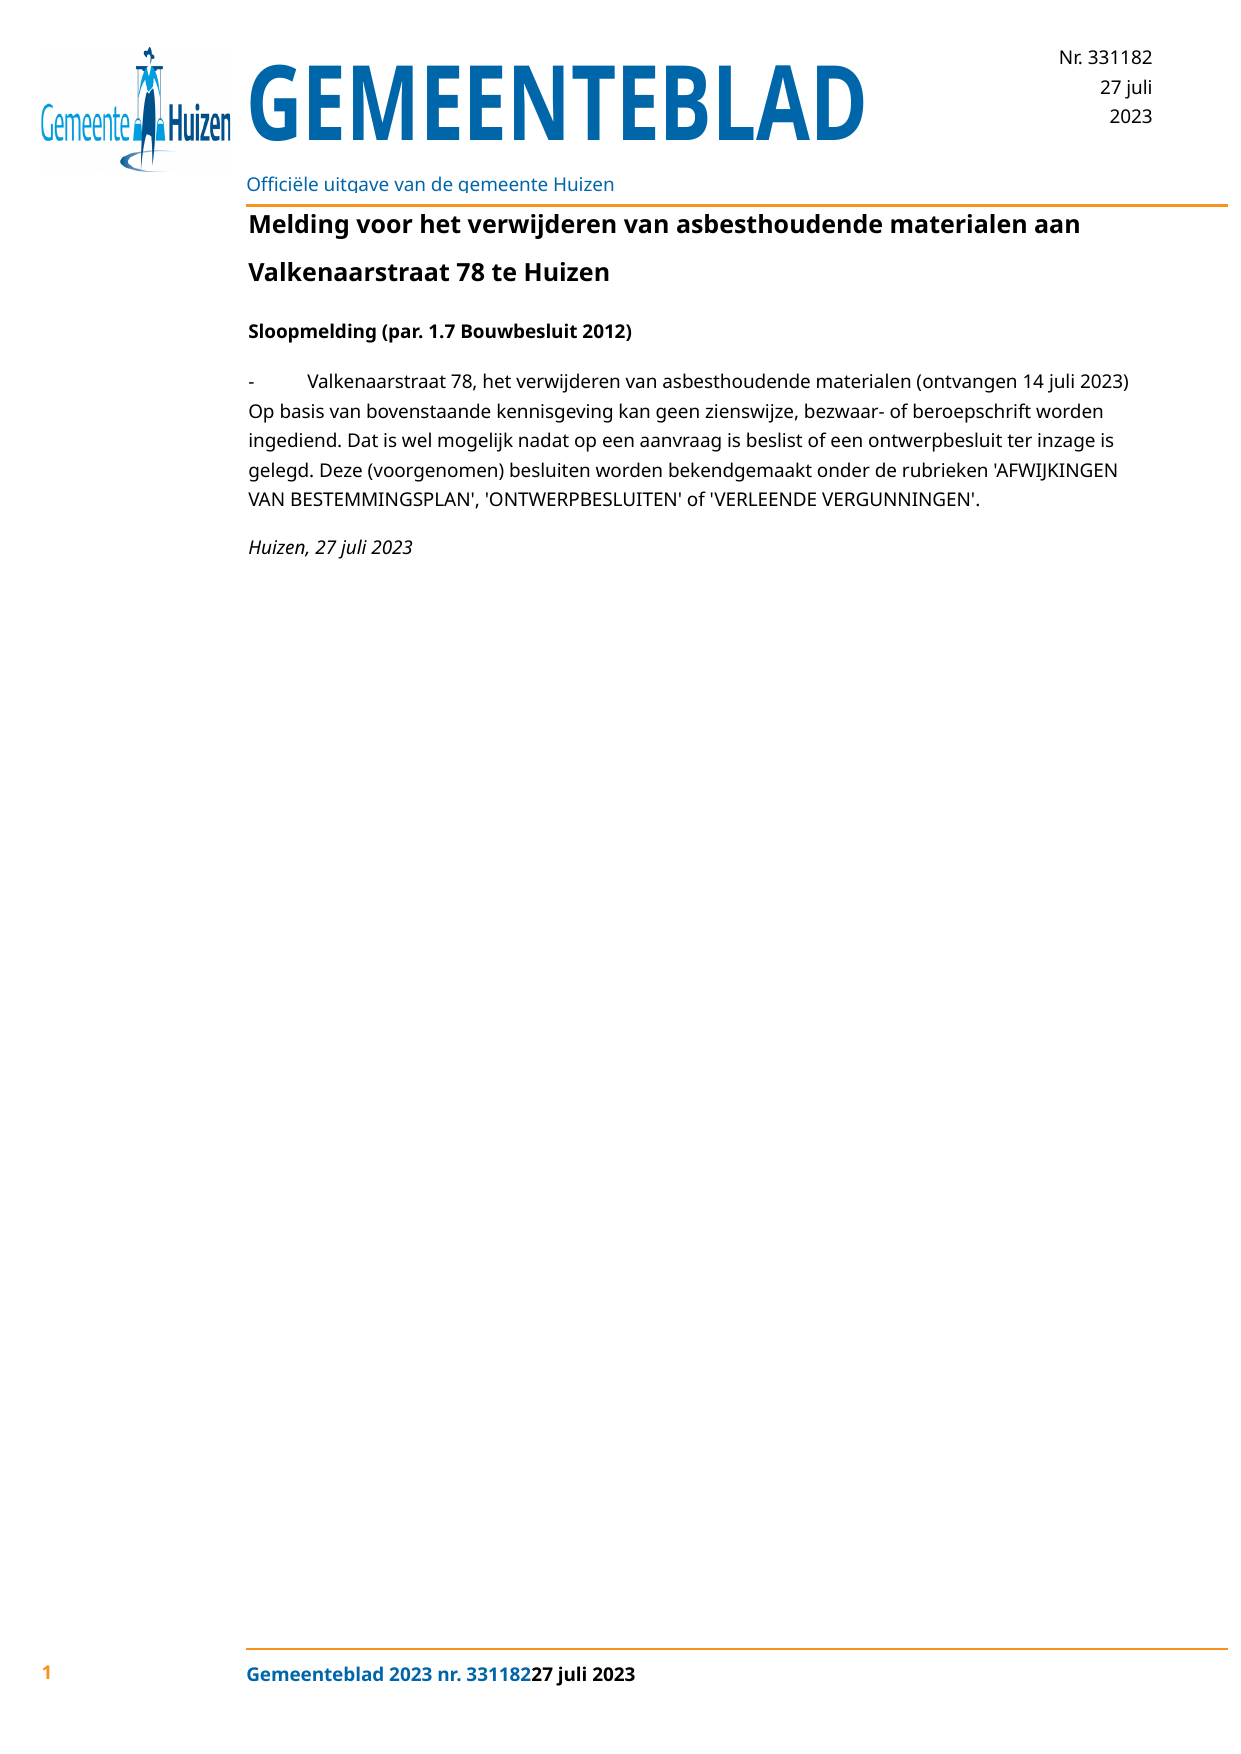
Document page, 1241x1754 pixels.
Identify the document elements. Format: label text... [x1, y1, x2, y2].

text Op basis van bovenstaande kennisgeving kan geen zienswijze, bezwaar- of beroepschrift worden ingediend. Dat is wel mogelijk nadat op een aanvraag is beslist of een ontwerpbesluit ter inzage is gelegd. Deze (voorgenomen) besluiten worden bekendgemaakt onder de rubrieken 'AFWIJKINGEN VAN BESTEMMINGSPLAN', 'ONTWERPBESLUITEN' of 'VERLEENDE VERGUNNINGEN'. [248, 398, 1152, 512]
text Melding voor het verwijderen van asbesthoudende materialen aan Valkenaarstraat 78 te Huizen [248, 207, 1152, 288]
text Huizen, 27 juli 2023 [248, 534, 1152, 560]
text Sloopmelding (par. 1.7 Bouwbesluit 2012) [248, 318, 1152, 344]
list Valkenaarstraat 78, het verwijderen van asbesthoudende materialen (ontvangen 14 juli 2023) [248, 368, 1152, 394]
picture [41, 47, 231, 172]
